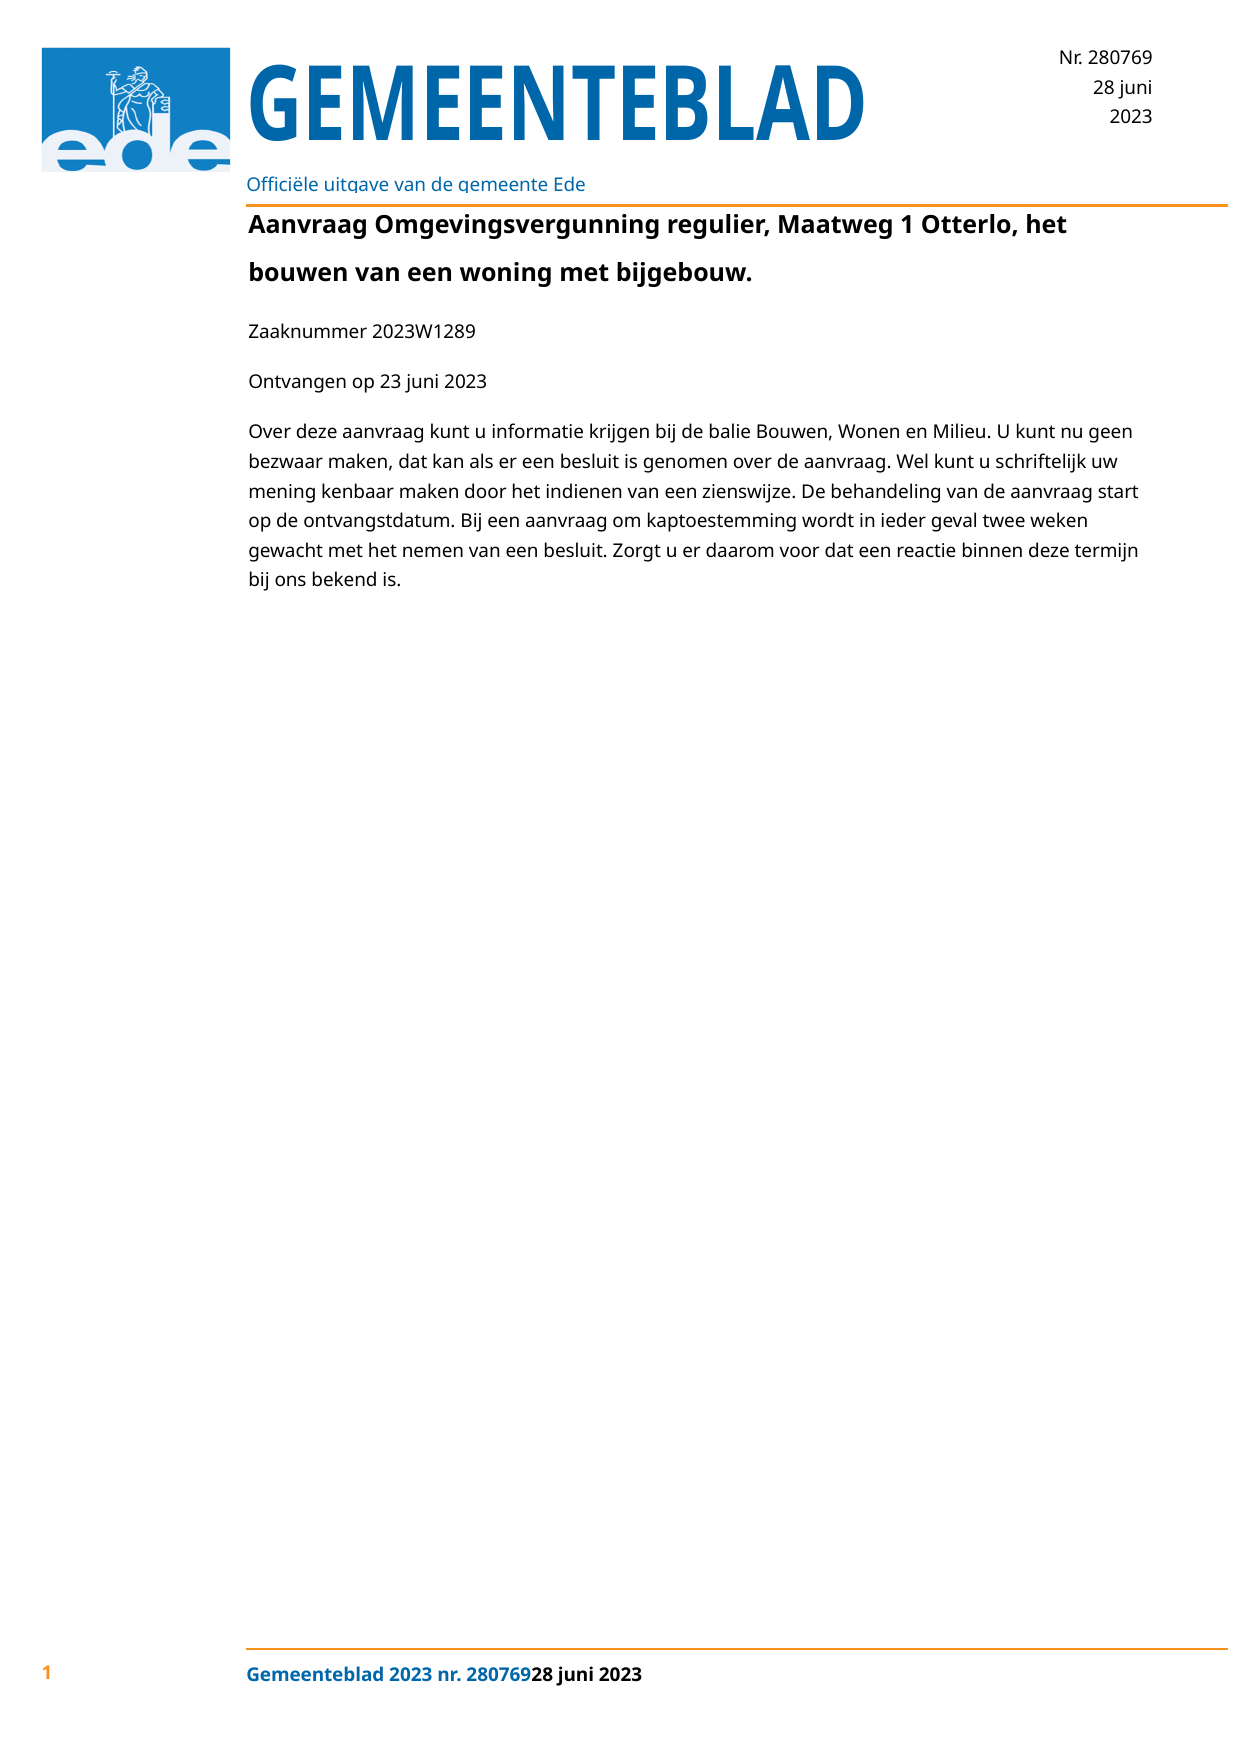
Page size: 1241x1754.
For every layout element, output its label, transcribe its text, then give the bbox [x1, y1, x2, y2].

text Aanvraag Omgevingsvergunning regulier, Maatweg 1 Otterlo, het bouwen van een woning met bijgebouw. [248, 207, 1152, 288]
picture [41, 47, 231, 172]
text Over deze aanvraag kunt u informatie krijgen bij de balie Bouwen, Wonen en Milieu. U kunt nu geen bezwaar maken, dat kan als er een besluit is genomen over de aanvraag. Wel kunt u schriftelijk uw mening kenbaar maken door het indienen van een zienswijze. De behandeling van de aanvraag start op de ontvangstdatum. Bij een aanvraag om kaptoestemming wordt in ieder geval twee weken gewacht met het nemen van een besluit. Zorgt u er daarom voor dat een reactie binnen deze termijn bij ons bekend is. [248, 419, 1152, 592]
text Zaaknummer 2023W1289 [248, 318, 1152, 344]
text Ontvangen op 23 juni 2023 [248, 368, 1152, 394]
